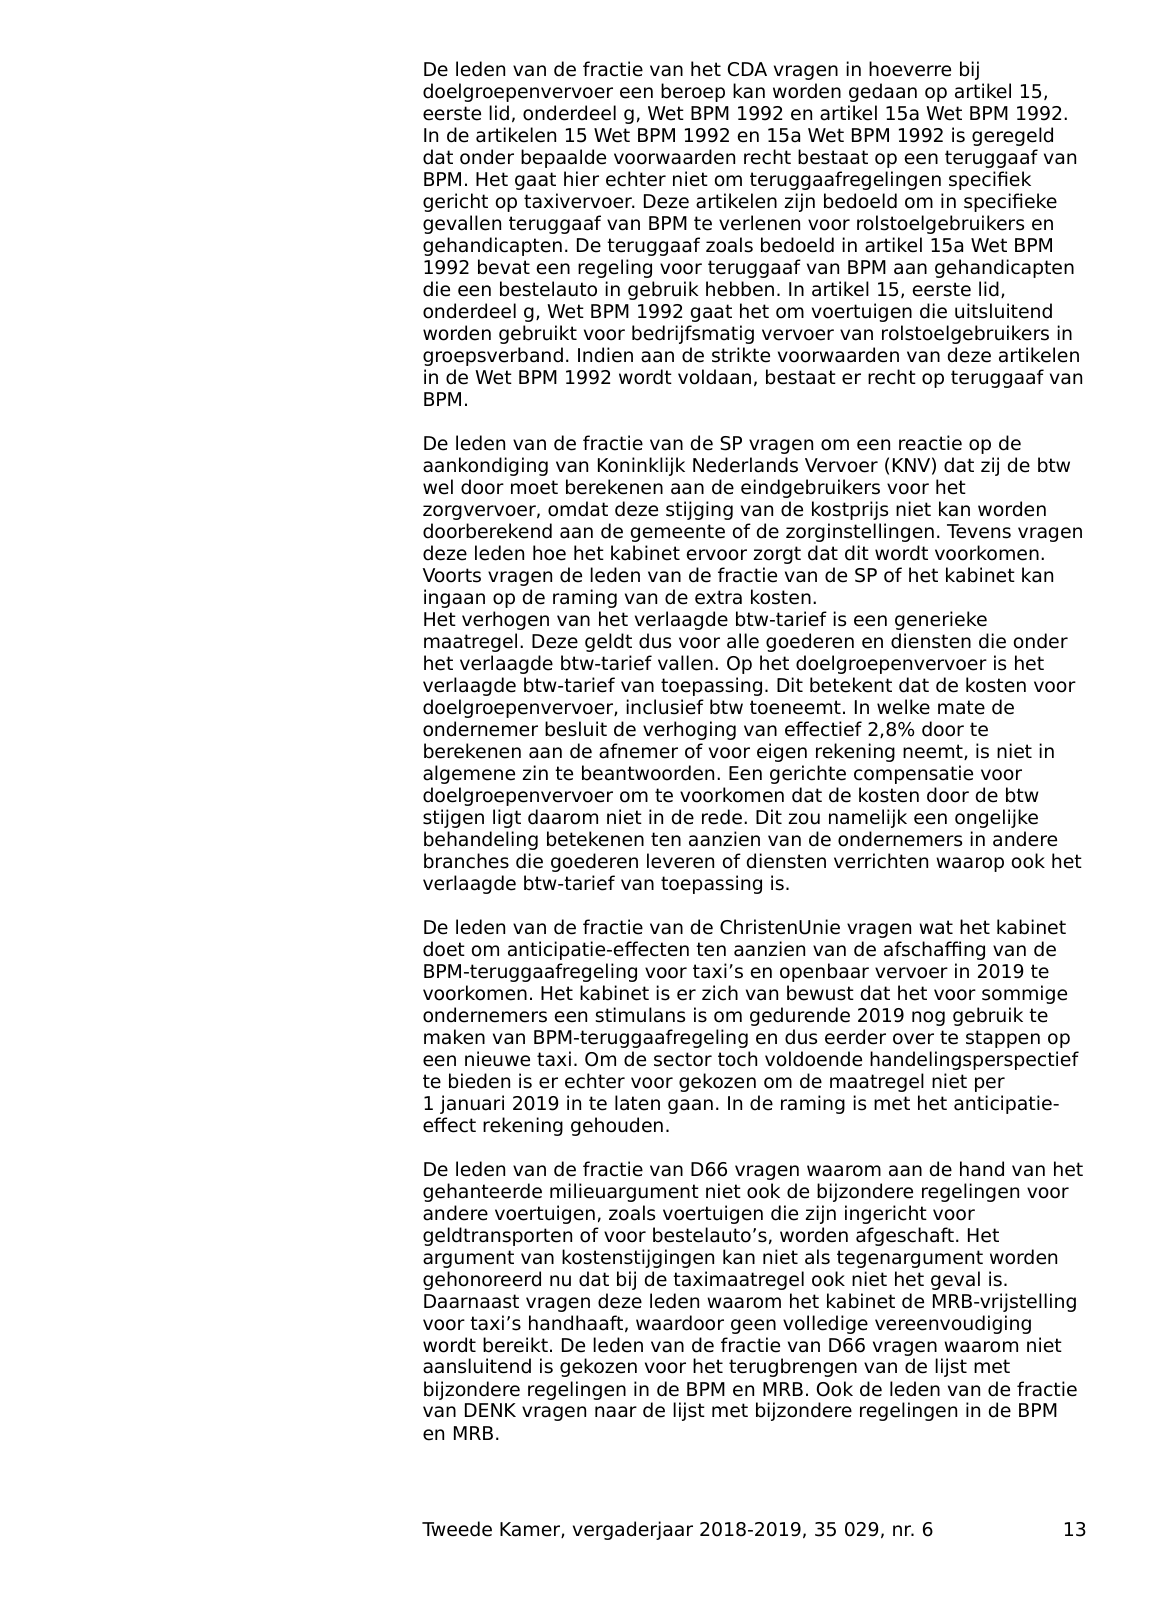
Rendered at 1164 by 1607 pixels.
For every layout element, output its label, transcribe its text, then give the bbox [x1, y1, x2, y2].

text De leden van de fractie van D66 vragen waarom aan de hand van het gehanteerde milieuargument niet ook de bijzondere regelingen voor andere voertuigen, zoals voertuigen die zijn ingericht voor geldtransporten of voor bestelauto’s, worden afgeschaft. Het argument van kostenstijgingen kan niet als tegenargument worden gehonoreerd nu dat bij de taximaatregel ook niet het geval is. Daarnaast vragen deze leden waarom het kabinet de MRB-vrijstelling voor taxi’s handhaaft, waardoor geen volledige vereenvoudiging wordt bereikt. De leden van de fractie van D66 vragen waarom niet aansluitend is gekozen voor het terugbrengen van de lijst met bijzondere regelingen in de BPM en MRB. Ook de leden van de fractie van DENK vragen naar de lijst met bijzondere regelingen in de BPM en MRB. [422, 1159, 1087, 1444]
text De leden van de fractie van de SP vragen om een reactie op de aankondiging van Koninklijk Nederlands Vervoer (KNV) dat zij de btw wel door moet berekenen aan de eindgebruikers voor het zorgvervoer, omdat deze stijging van de kostprijs niet kan worden doorberekend aan de gemeente of de zorginstellingen. Tevens vragen deze leden hoe het kabinet ervoor zorgt dat dit wordt voorkomen. Voorts vragen de leden van de fractie van de SP of het kabinet kan ingaan op de raming van de extra kosten. [422, 433, 1087, 609]
text De leden van de fractie van het CDA vragen in hoeverre bij doelgroepenvervoer een beroep kan worden gedaan op artikel 15, eerste lid, onderdeel g, Wet BPM 1992 en artikel 15a Wet BPM 1992. In de artikelen 15 Wet BPM 1992 en 15a Wet BPM 1992 is geregeld dat onder bepaalde voorwaarden recht bestaat op een teruggaaf van BPM. Het gaat hier echter niet om teruggaafregelingen specifiek gericht op taxivervoer. Deze artikelen zijn bedoeld om in specifieke gevallen teruggaaf van BPM te verlenen voor rolstoelgebruikers en gehandicapten. De teruggaaf zoals bedoeld in artikel 15a Wet BPM 1992 bevat een regeling voor teruggaaf van BPM aan gehandicapten die een bestelauto in gebruik hebben. In artikel 15, eerste lid, onderdeel g, Wet BPM 1992 gaat het om voertuigen die uitsluitend worden gebruikt voor bedrijfsmatig vervoer van rolstoelgebruikers in groepsverband. Indien aan de strikte voorwaarden van deze artikelen in de Wet BPM 1992 wordt voldaan, bestaat er recht op teruggaaf van BPM. [422, 59, 1087, 411]
text Het verhogen van het verlaagde btw-tarief is een generieke maatregel. Deze geldt dus voor alle goederen en diensten die onder het verlaagde btw-tarief vallen. Op het doelgroepenvervoer is het verlaagde btw-tarief van toepassing. Dit betekent dat de kosten voor doelgroepenvervoer, inclusief btw toeneemt. In welke mate de ondernemer besluit de verhoging van effectief 2,8% door te berekenen aan de afnemer of voor eigen rekening neemt, is niet in algemene zin te beantwoorden. Een gerichte compensatie voor doelgroepenvervoer om te voorkomen dat de kosten door de btw stijgen ligt daarom niet in de rede. Dit zou namelijk een ongelijke behandeling betekenen ten aanzien van de ondernemers in andere branches die goederen leveren of diensten verrichten waarop ook het verlaagde btw-tarief van toepassing is. [422, 609, 1087, 894]
text De leden van de fractie van de ChristenUnie vragen wat het kabinet doet om anticipatie-effecten ten aanzien van de afschaffing van de BPM-teruggaafregeling voor taxi’s en openbaar vervoer in 2019 te voorkomen. Het kabinet is er zich van bewust dat het voor sommige ondernemers een stimulans is om gedurende 2019 nog gebruik te maken van BPM-teruggaafregeling en dus eerder over te stappen op een nieuwe taxi. Om de sector toch voldoende handelingsperspectief te bieden is er echter voor gekozen om de maatregel niet per 1 januari 2019 in te laten gaan. In de raming is met het anticipatie-effect rekening gehouden. [422, 917, 1087, 1136]
